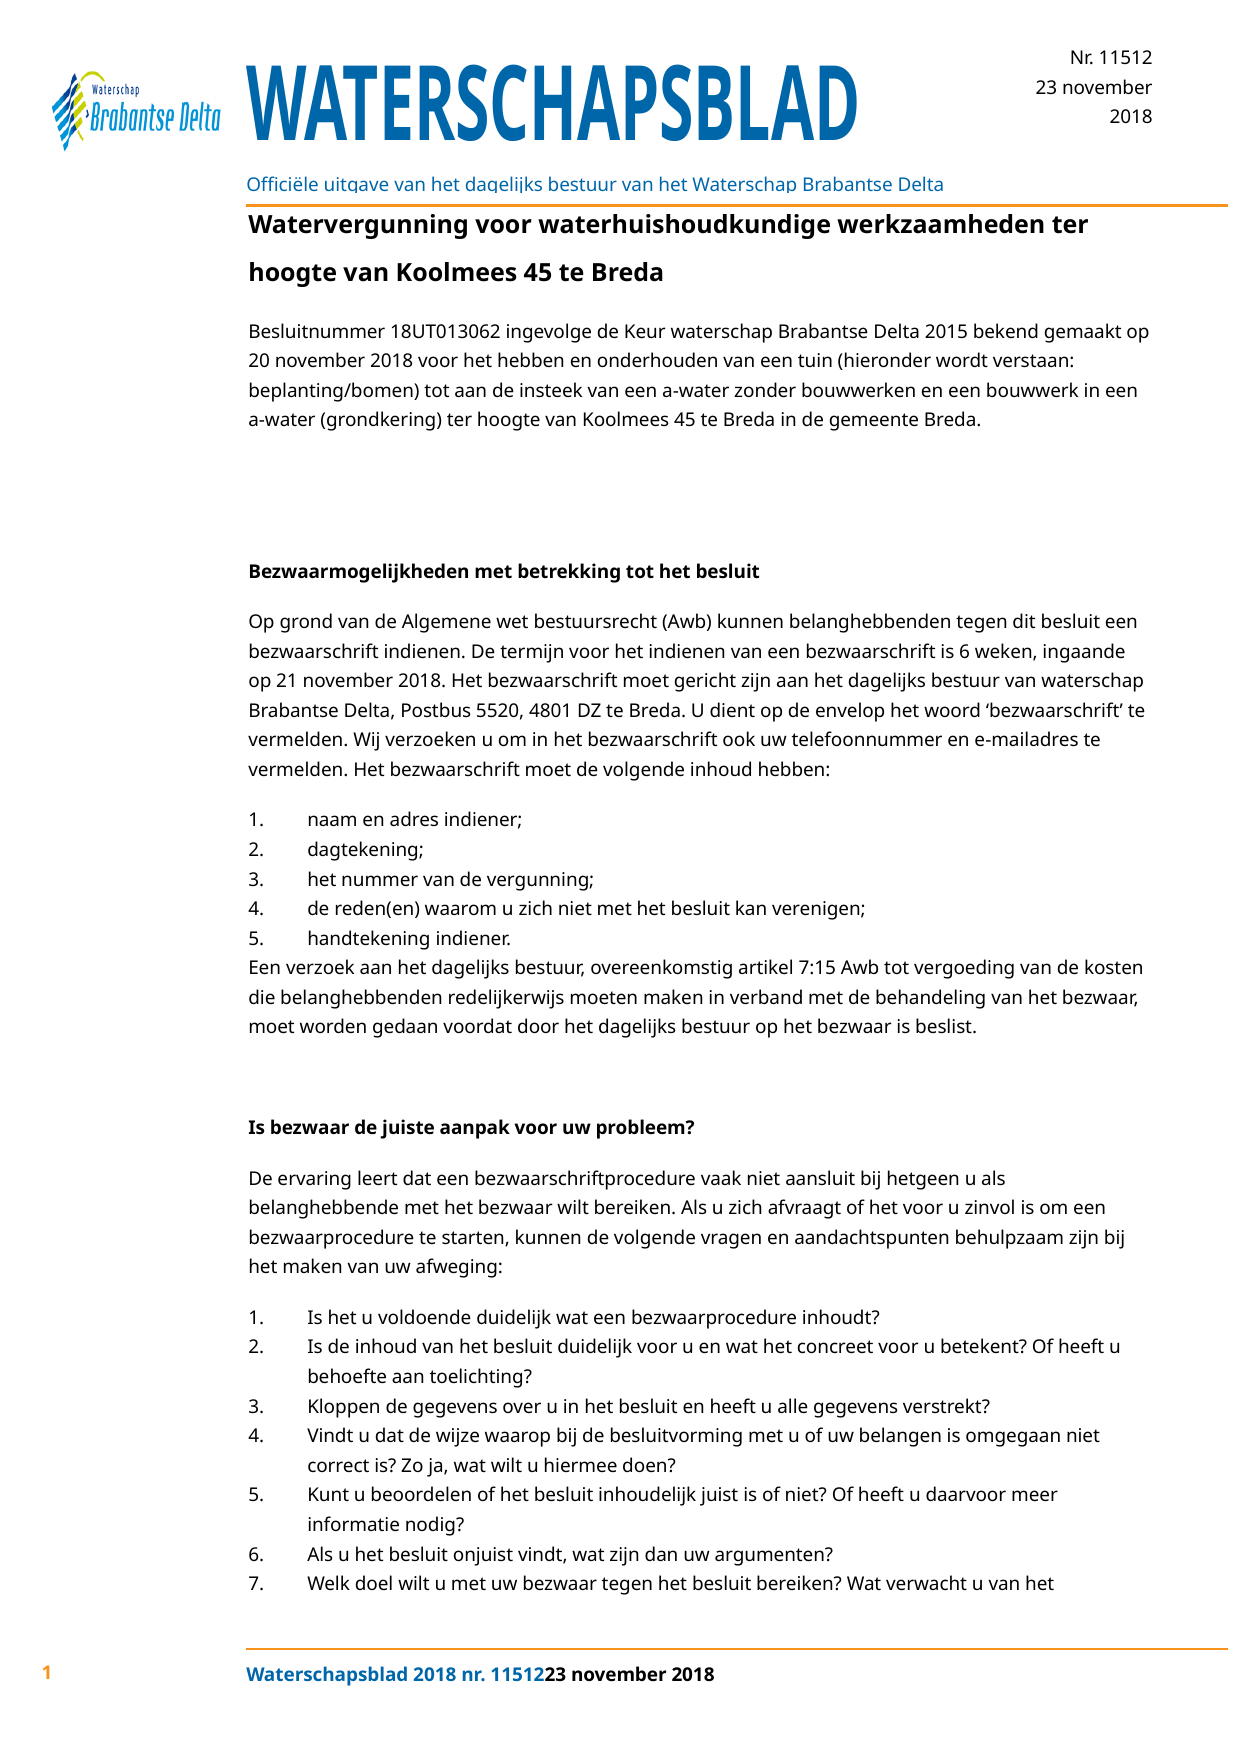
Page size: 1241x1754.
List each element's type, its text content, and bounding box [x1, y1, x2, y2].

list Is de inhoud van het besluit duidelijk voor u en wat het concreet voor u betekent? Of heeft u behoefte aan toelichting? [248, 1334, 1152, 1389]
text Op grond van de Algemene wet bestuursrecht (Awb) kunnen belanghebbenden tegen dit besluit een bezwaarschrift indienen. De termijn voor het indienen van een bezwaarschrift is 6 weken, ingaande op 21 november 2018. Het bezwaarschrift moet gericht zijn aan het dagelijks bestuur van waterschap Brabantse Delta, Postbus 5520, 4801 DZ te Breda. U dient op de envelop het woord ‘bezwaarschrift’ te vermelden. Wij verzoeken u om in het bezwaarschrift ook uw telefoonnummer en e‑mailadres te vermelden. Het bezwaarschrift moet de volgende inhoud hebben: [248, 608, 1152, 782]
list Vindt u dat de wijze waarop bij de besluitvorming met u of uw belangen is omgegaan niet correct is? Zo ja, wat wilt u hiermee doen? [248, 1422, 1152, 1478]
list Is het u voldoende duidelijk wat een bezwaarprocedure inhoudt? [248, 1304, 1152, 1330]
list naam en adres indiener; [248, 807, 1152, 832]
text Een verzoek aan het dagelijks bestuur, overeenkomstig artikel 7:15 Awb tot vergoeding van de kosten die belanghebbenden redelijkerwijs moeten maken in verband met de behandeling van het bezwaar, moet worden gedaan voordat door het dagelijks bestuur op het bezwaar is beslist. [248, 954, 1152, 1039]
text De ervaring leert dat een bezwaarschriftprocedure vaak niet aansluit bij hetgeen u als belanghebbende met het bezwaar wilt bereiken. Als u zich afvraagt of het voor u zinvol is om een bezwaarprocedure te starten, kunnen de volgende vragen en aandachtspunten behulpzaam zijn bij het maken van uw afweging: [248, 1165, 1152, 1279]
list dagtekening; [248, 836, 1152, 862]
list Kunt u beoordelen of het besluit inhoudelijk juist is of niet? Of heeft u daarvoor meer informatie nodig? [248, 1482, 1152, 1537]
list handtekening indiener. [248, 925, 1152, 951]
list Kloppen de gegevens over u in het besluit en heeft u alle gegevens verstrekt? [248, 1393, 1152, 1419]
list het nummer van de vergunning; [248, 866, 1152, 892]
text Bezwaarmogelijkheden met betrekking tot het besluit [248, 558, 1152, 584]
list de reden(en) waarom u zich niet met het besluit kan verenigen; [248, 895, 1152, 921]
text Watervergunning voor waterhuishoudkundige werkzaamheden ter hoogte van Koolmees 45 te Breda [248, 207, 1152, 288]
text Is bezwaar de juiste aanpak voor uw probleem? [248, 1114, 1152, 1140]
text Besluitnummer 18UT013062 ingevolge de Keur waterschap Brabantse Delta 2015 bekend gemaakt op 20 november 2018 voor het hebben en onderhouden van een tuin (hieronder wordt verstaan: beplanting/bomen) tot aan de insteek van een a-water zonder bouwwerken en een bouwwerk in een a-water (grondkering) ter hoogte van Koolmees 45 te Breda in de gemeente Breda. [248, 318, 1152, 432]
list Als u het besluit onjuist vindt, wat zijn dan uw argumenten? [248, 1541, 1152, 1567]
picture [41, 47, 231, 172]
list Welk doel wilt u met uw bezwaar tegen het besluit bereiken? Wat verwacht u van het [248, 1570, 1152, 1596]
